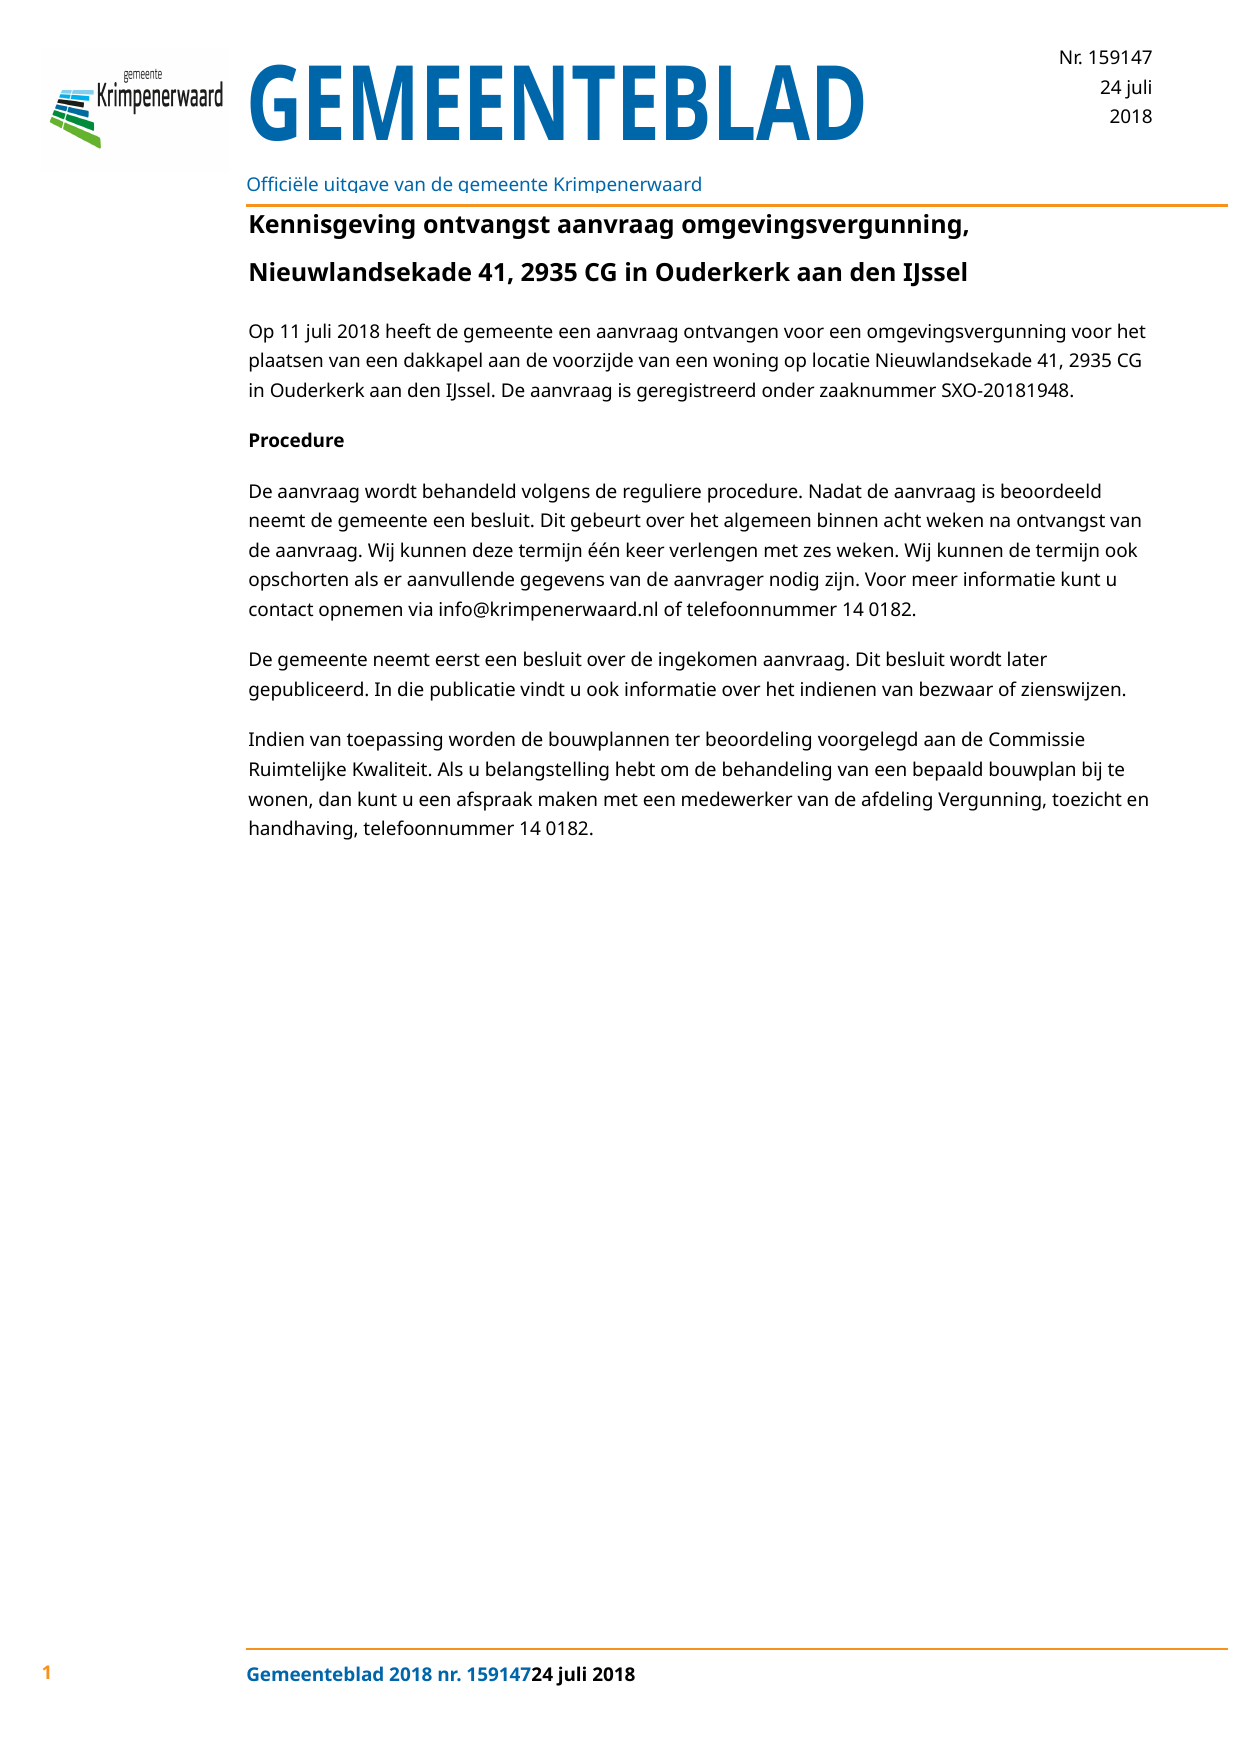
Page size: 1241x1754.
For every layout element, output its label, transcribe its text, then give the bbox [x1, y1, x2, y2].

picture [41, 47, 231, 172]
text De aanvraag wordt behandeld volgens de reguliere procedure. Nadat de aanvraag is beoordeeld neemt de gemeente een besluit. Dit gebeurt over het algemeen binnen acht weken na ontvangst van de aanvraag. Wij kunnen deze termijn één keer verlengen met zes weken. Wij kunnen de termijn ook opschorten als er aanvullende gegevens van de aanvrager nodig zijn. Voor meer informatie kunt u contact opnemen via info@krimpenerwaard.nl of telefoonnummer 14 0182. [248, 478, 1152, 622]
text Kennisgeving ontvangst aanvraag omgevingsvergunning, Nieuwlandsekade 41, 2935 CG in Ouderkerk aan den IJssel [248, 207, 1152, 288]
text De gemeente neemt eerst een besluit over de ingekomen aanvraag. Dit besluit wordt later gepubliceerd. In die publicatie vindt u ook informatie over het indienen van bezwaar of zienswijzen. [248, 647, 1152, 702]
text Op 11 juli 2018 heeft de gemeente een aanvraag ontvangen voor een omgevingsvergunning voor het plaatsen van een dakkapel aan de voorzijde van een woning op locatie Nieuwlandsekade 41, 2935 CG in Ouderkerk aan den IJssel. De aanvraag is geregistreerd onder zaaknummer SXO-20181948. [248, 318, 1152, 403]
text Procedure [248, 427, 1152, 453]
text Indien van toepassing worden de bouwplannen ter beoordeling voorgelegd aan de Commissie Ruimtelijke Kwaliteit. Als u belangstelling hebt om de behandeling van een bepaald bouwplan bij te wonen, dan kunt u een afspraak maken met een medewerker van de afdeling Vergunning, toezicht en handhaving, telefoonnummer 14 0182. [248, 727, 1152, 841]
